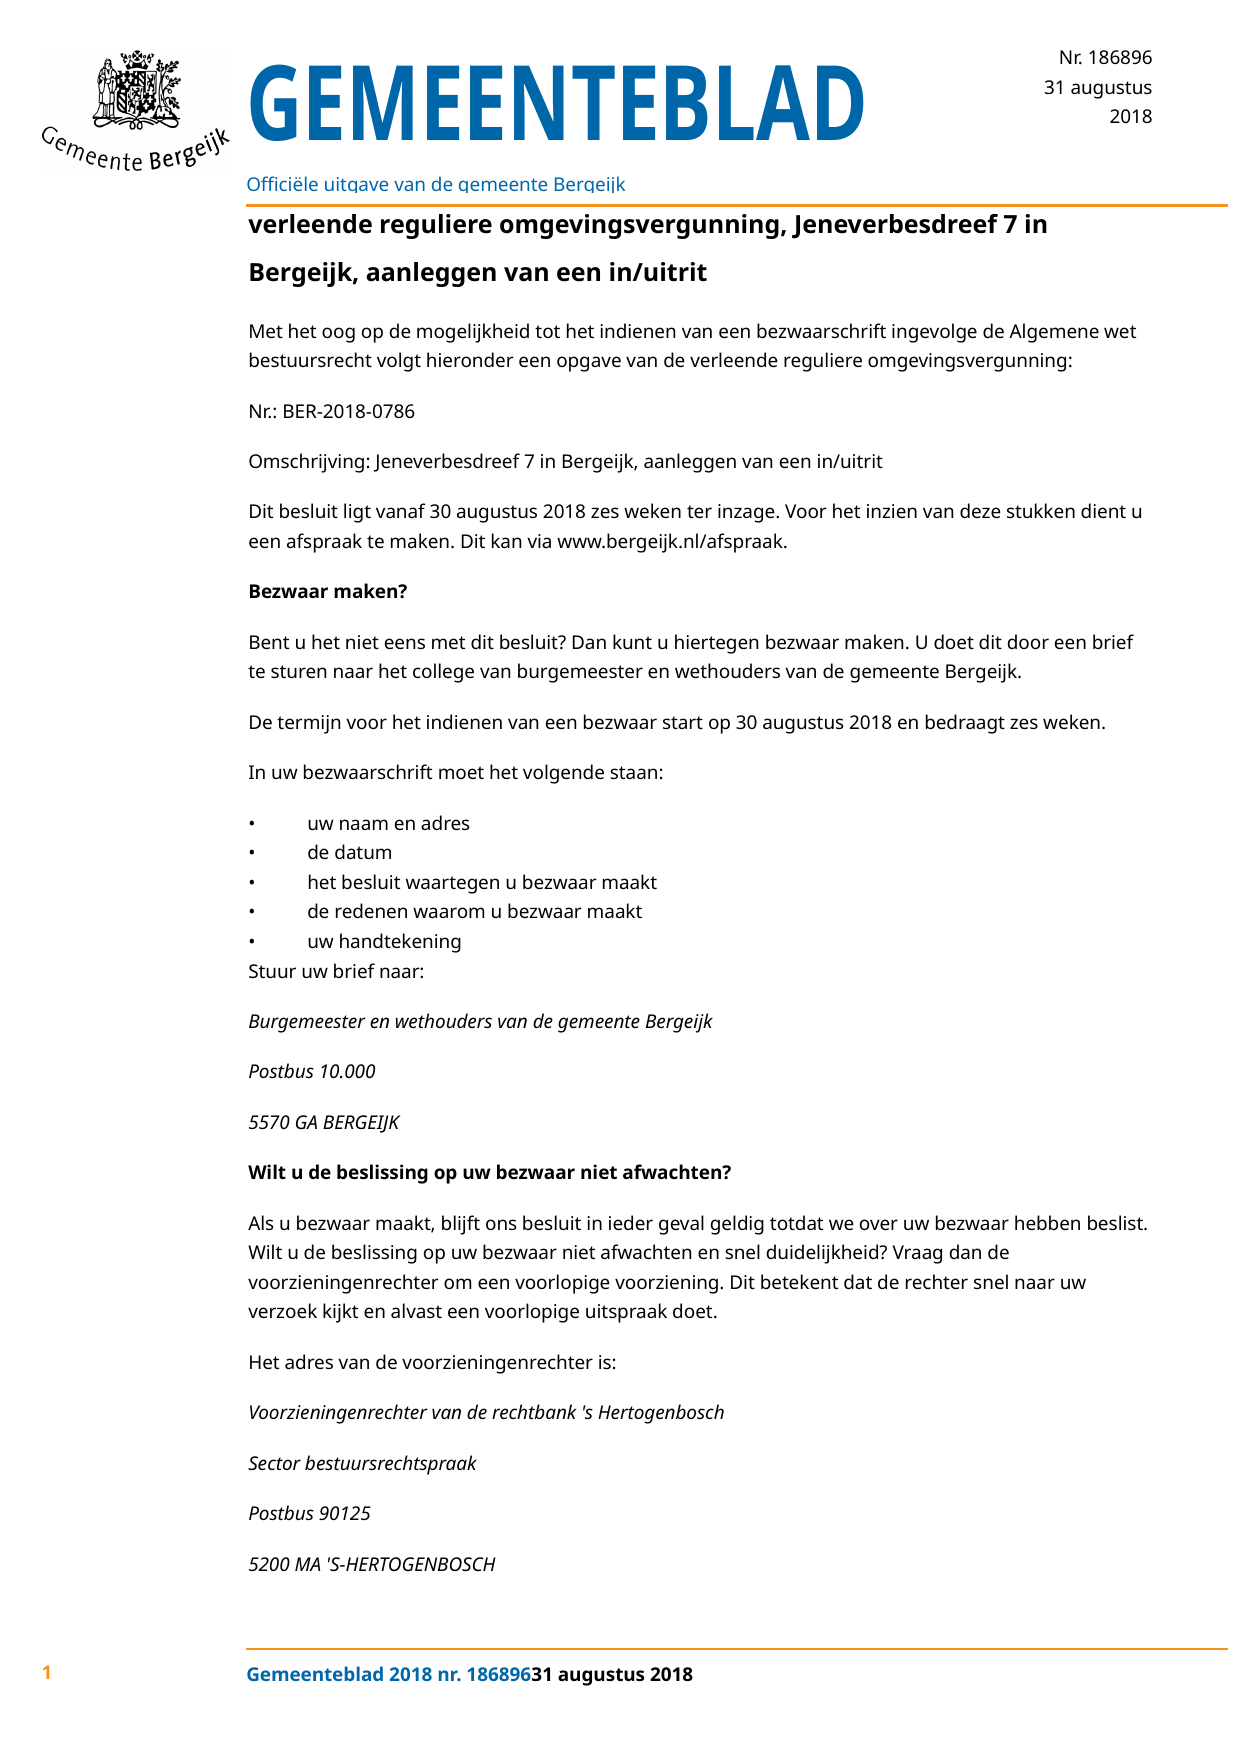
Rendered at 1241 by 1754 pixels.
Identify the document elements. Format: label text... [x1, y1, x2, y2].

text Bent u het niet eens met dit besluit? Dan kunt u hiertegen bezwaar maken. U doet dit door een brief te sturen naar het college van burgemeester en wethouders van de gemeente Bergeijk. [248, 629, 1152, 684]
list de datum [248, 839, 1152, 865]
text Het adres van de voorzieningenrechter is: [248, 1349, 1152, 1375]
text verleende reguliere omgevingsvergunning, Jeneverbesdreef 7 in Bergeijk, aanleggen van een in/uitrit [248, 207, 1152, 288]
text Postbus 90125 [248, 1500, 1152, 1526]
text Dit besluit ligt vanaf 30 augustus 2018 zes weken ter inzage. Voor het inzien van deze stukken dient u een afspraak te maken. Dit kan via www.bergeijk.nl/afspraak. [248, 499, 1152, 554]
text In uw bezwaarschrift moet het volgende staan: [248, 759, 1152, 785]
text Nr.: BER-2018-0786 [248, 398, 1152, 424]
text Omschrijving: Jeneverbesdreef 7 in Bergeijk, aanleggen van een in/uitrit [248, 448, 1152, 474]
text Met het oog op de mogelijkheid tot het indienen van een bezwaarschrift ingevolge de Algemene wet bestuursrecht volgt hieronder een opgave van de verleende reguliere omgevingsvergunning: [248, 318, 1152, 373]
list de redenen waarom u bezwaar maakt [248, 899, 1152, 924]
text Sector bestuursrechtspraak [248, 1450, 1152, 1476]
text Burgemeester en wethouders van de gemeente Bergeijk [248, 1008, 1152, 1034]
text 5200 MA 'S-HERTOGENBOSCH [248, 1551, 1152, 1577]
picture [41, 47, 231, 172]
list het besluit waartegen u bezwaar maakt [248, 869, 1152, 895]
list uw naam en adres [248, 810, 1152, 836]
text Stuur uw brief naar: [248, 958, 1152, 984]
text Wilt u de beslissing op uw bezwaar niet afwachten? [248, 1159, 1152, 1185]
text De termijn voor het indienen van een bezwaar start op 30 augustus 2018 en bedraagt zes weken. [248, 709, 1152, 735]
text Postbus 10.000 [248, 1059, 1152, 1084]
text Bezwaar maken? [248, 579, 1152, 604]
text Voorzieningenrechter van de rechtbank 's Hertogenbosch [248, 1399, 1152, 1425]
text 5570 GA BERGEIJK [248, 1109, 1152, 1135]
list uw handtekening [248, 928, 1152, 954]
text Als u bezwaar maakt, blijft ons besluit in ieder geval geldig totdat we over uw bezwaar hebben beslist. Wilt u de beslissing op uw bezwaar niet afwachten en snel duidelijkheid? Vraag dan de voorzieningenrechter om een voorlopige voorziening. Dit betekent dat de rechter snel naar uw verzoek kijkt en alvast een voorlopige uitspraak doet. [248, 1210, 1152, 1324]
